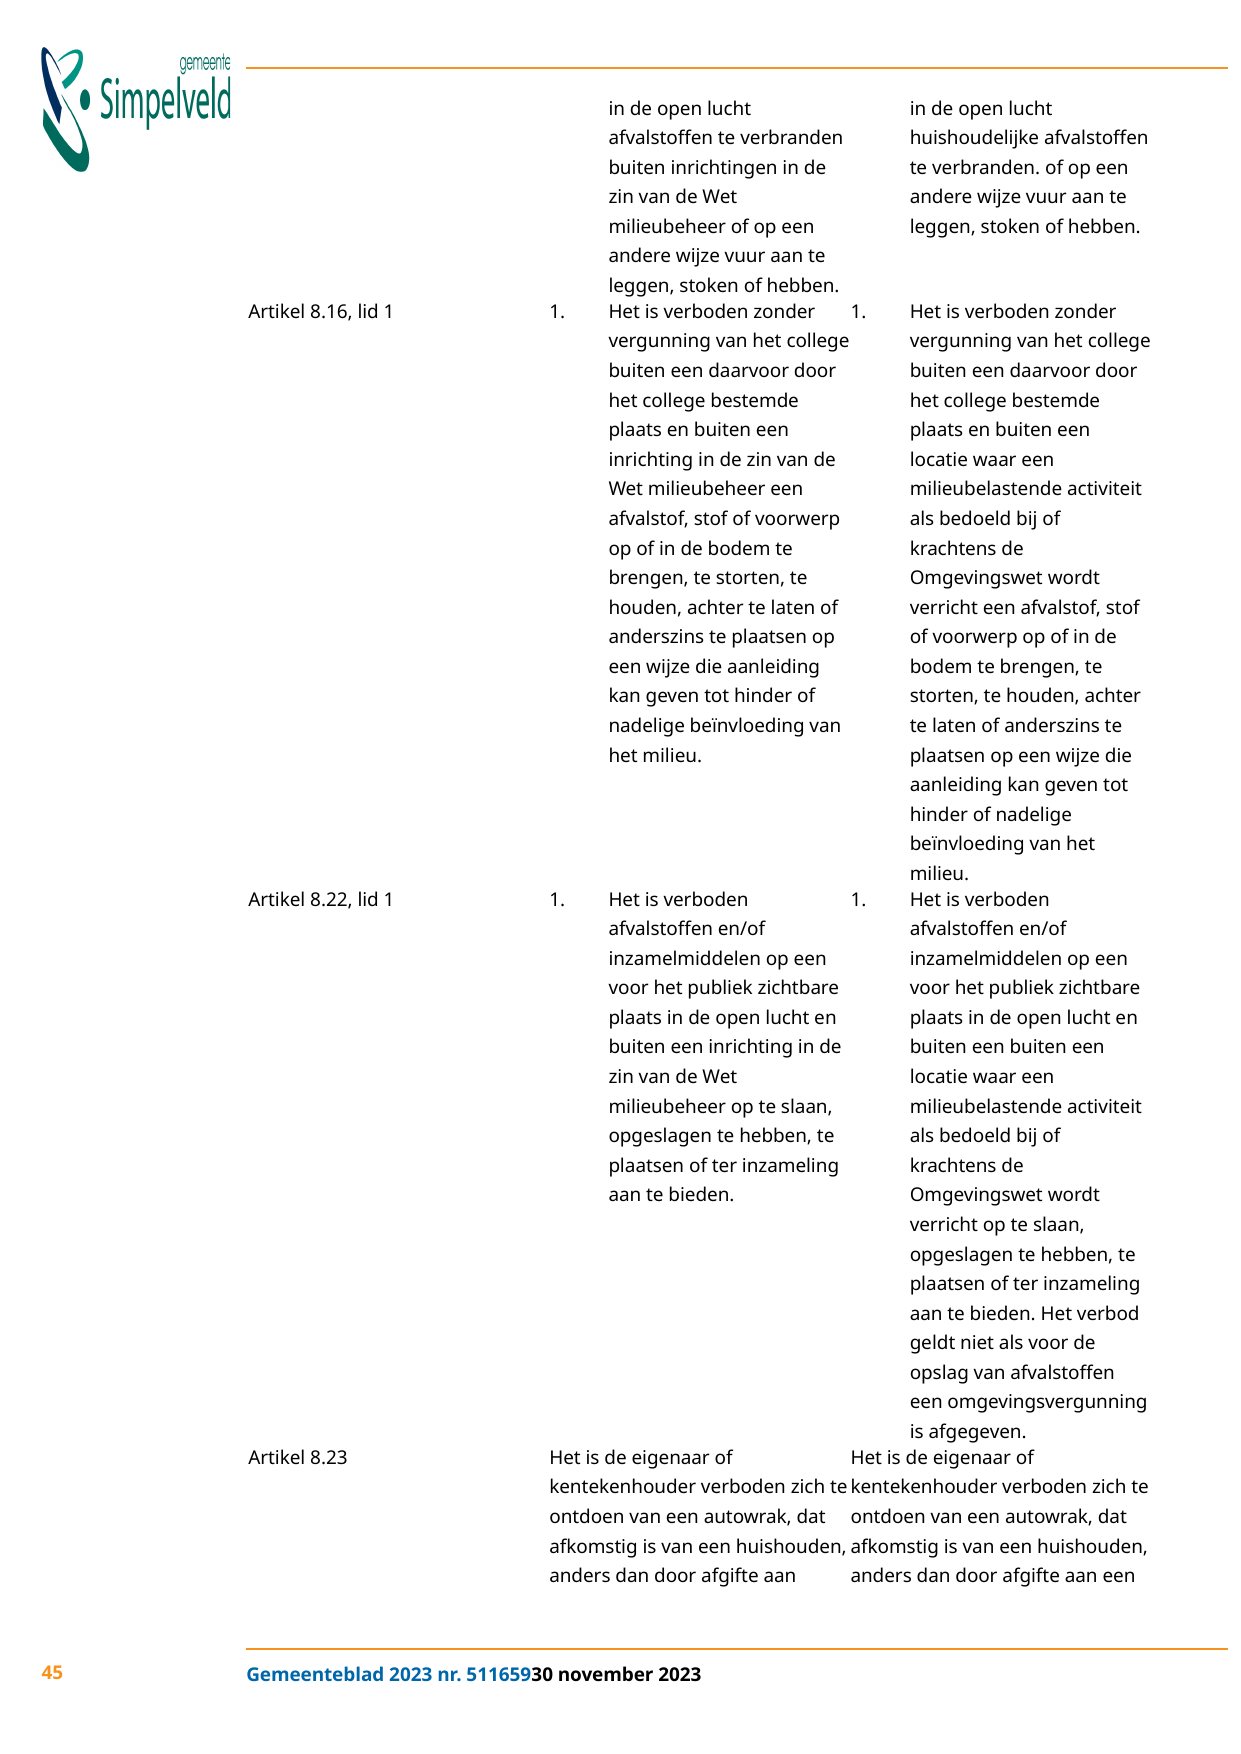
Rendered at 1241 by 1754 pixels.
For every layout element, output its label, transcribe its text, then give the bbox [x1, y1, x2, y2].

table_cell in de open lucht afvalstoffen te verbranden buiten inrichtingen in de zin van de Wet milieubeheer of op een andere wijze vuur aan te leggen, stoken of hebben. [549, 95, 850, 298]
table_cell in de open lucht huishoudelijke afvalstoffen te verbranden. of op een andere wijze vuur aan te leggen, stoken of hebben. [850, 95, 1152, 298]
table_cell Het is verboden zonder vergunning van het college buiten een daarvoor door het college bestemde plaats en buiten een inrichting in de zin van de Wet milieubeheer een afvalstof, stof of voorwerp op of in de bodem te brengen, te storten, te houden, achter te laten of anderszins te plaatsen op een wijze die aanleiding kan geven tot hinder of nadelige beïnvloeding van het milieu. [549, 298, 850, 886]
table_cell Het is verboden afvalstoffen en/of inzamelmiddelen op een voor het publiek zichtbare plaats in de open lucht en buiten een buiten een locatie waar een milieubelastende activiteit als bedoeld bij of krachtens de Omgevingswet wordt verricht op te slaan, opgeslagen te hebben, te plaatsen of ter inzameling aan te bieden. Het verbod geldt niet als voor de opslag van afvalstoffen een omgevingsvergunning is afgegeven. [850, 886, 1152, 1444]
table_cell Het is verboden afvalstoffen en/of inzamelmiddelen op een voor het publiek zichtbare plaats in de open lucht en buiten een inrichting in de zin van de Wet milieubeheer op te slaan, opgeslagen te hebben, te plaatsen of ter inzameling aan te bieden. [549, 886, 850, 1444]
table_cell Het is de eigenaar of kentekenhouder verboden zich te ontdoen van een autowrak, dat afkomstig is van een huishouden, anders dan door afgifte aan een [850, 1444, 1152, 1588]
table_cell Het is verboden zonder vergunning van het college buiten een daarvoor door het college bestemde plaats en buiten een locatie waar een milieubelastende activiteit als bedoeld bij of krachtens de Omgevingswet wordt verricht een afvalstof, stof of voorwerp op of in de bodem te brengen, te storten, te houden, achter te laten of anderszins te plaatsen op een wijze die aanleiding kan geven tot hinder of nadelige beïnvloeding van het milieu. [850, 298, 1152, 886]
table_cell Artikel 8.22, lid 1 [248, 886, 549, 1444]
table_cell Artikel 8.16, lid 1 [248, 298, 549, 886]
picture [41, 47, 231, 172]
table_cell Artikel 8.23 [248, 1444, 549, 1588]
table_cell [248, 95, 549, 298]
table_cell Het is de eigenaar of kentekenhouder verboden zich te ontdoen van een autowrak, dat afkomstig is van een huishouden, anders dan door afgifte aan [549, 1444, 850, 1588]
